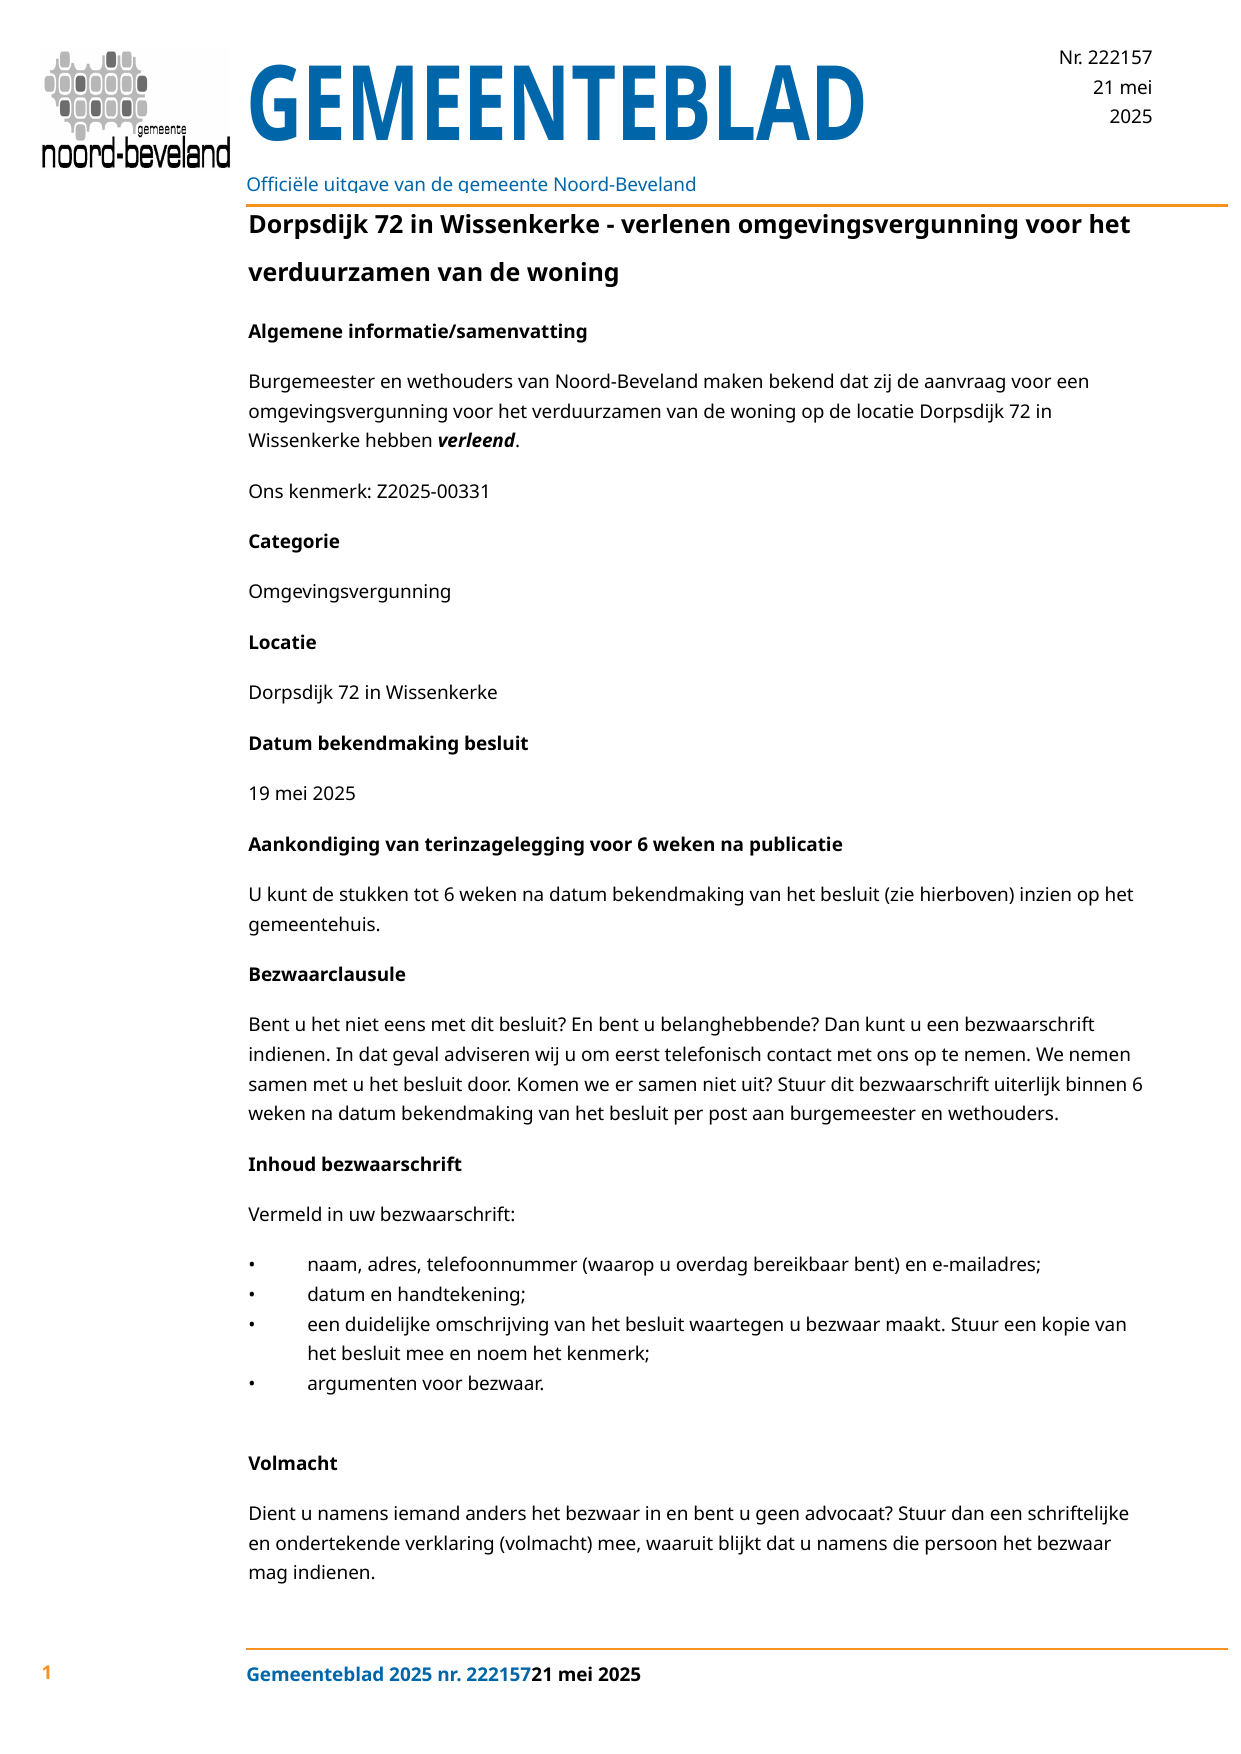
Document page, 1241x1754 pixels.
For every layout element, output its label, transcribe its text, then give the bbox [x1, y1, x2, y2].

text Algemene informatie/samenvatting [248, 318, 1152, 344]
text 19 mei 2025 [248, 780, 1152, 806]
list een duidelijke omschrijving van het besluit waartegen u bezwaar maakt. Stuur een kopie van het besluit mee en noem het kenmerk; [248, 1311, 1152, 1366]
picture [41, 47, 231, 172]
text Categorie [248, 528, 1152, 554]
text Bent u het niet eens met dit besluit? En bent u belanghebbende? Dan kunt u een bezwaarschrift indienen. In dat geval adviseren wij u om eerst telefonisch contact met ons op te nemen. We nemen samen met u het besluit door. Komen we er samen niet uit? Stuur dit bezwaarschrift uiterlijk binnen 6 weken na datum bekendmaking van het besluit per post aan burgemeester en wethouders. [248, 1012, 1152, 1126]
text Omgevingsvergunning [248, 579, 1152, 604]
text Bezwaarclausule [248, 961, 1152, 987]
list naam, adres, telefoonnummer (waarop u overdag bereikbaar bent) en e-mailadres; [248, 1252, 1152, 1277]
text Aankondiging van terinzagelegging voor 6 weken na publicatie [248, 831, 1152, 857]
list datum en handtekening; [248, 1281, 1152, 1307]
text Dorpsdijk 72 in Wissenkerke [248, 679, 1152, 705]
text Datum bekendmaking besluit [248, 730, 1152, 756]
text Inhoud bezwaarschrift [248, 1151, 1152, 1177]
text Ons kenmerk: Z2025-00331 [248, 478, 1152, 504]
list argumenten voor bezwaar. [248, 1370, 1152, 1396]
text U kunt de stukken tot 6 weken na datum bekendmaking van het besluit (zie hierboven) inzien op het gemeentehuis. [248, 881, 1152, 937]
text Burgemeester en wethouders van Noord-Beveland maken bekend dat zij de aanvraag voor een omgevingsvergunning voor het verduurzamen van de woning op de locatie Dorpsdijk 72 in Wissenkerke hebben verleend. [248, 368, 1152, 453]
text Volmacht [248, 1450, 1152, 1476]
text Dient u namens iemand anders het bezwaar in en bent u geen advocaat? Stuur dan een schriftelijke en ondertekende verklaring (volmacht) mee, waaruit blijkt dat u namens die persoon het bezwaar mag indienen. [248, 1500, 1152, 1585]
text Vermeld in uw bezwaarschrift: [248, 1201, 1152, 1227]
text Dorpsdijk 72 in Wissenkerke - verlenen omgevingsvergunning voor het verduurzamen van de woning [248, 207, 1152, 288]
text Locatie [248, 629, 1152, 655]
